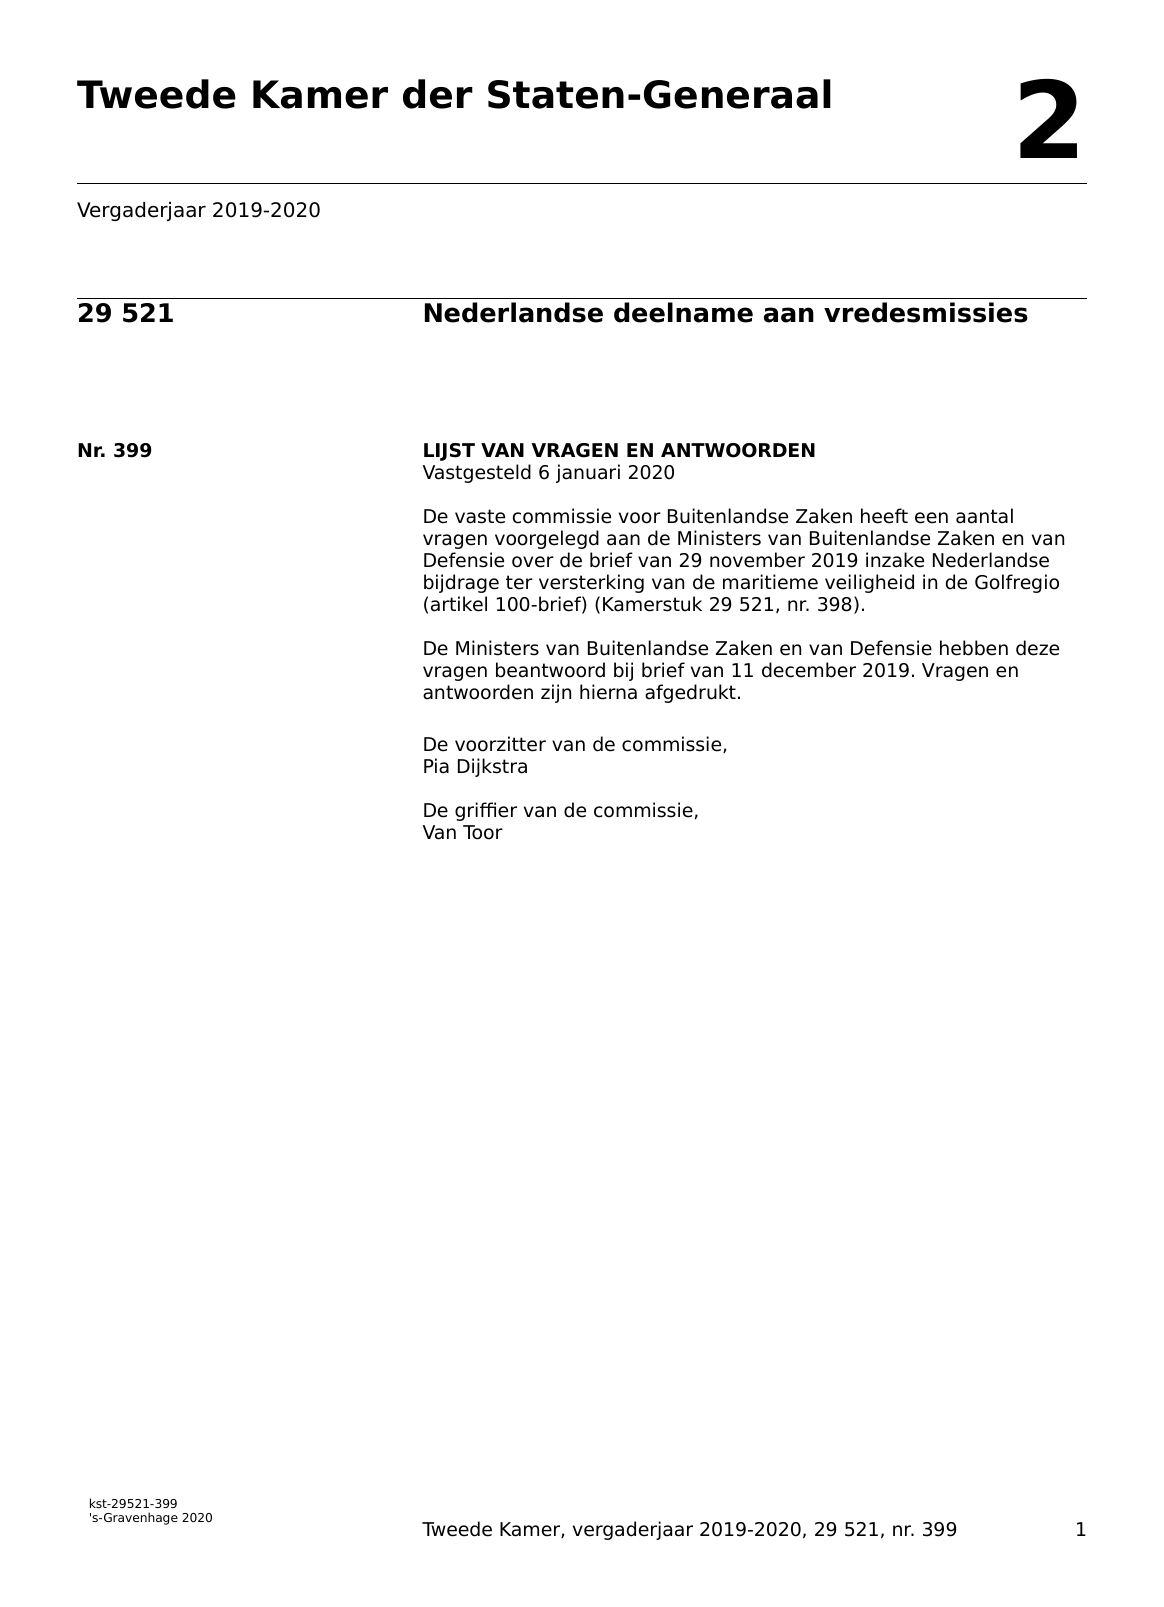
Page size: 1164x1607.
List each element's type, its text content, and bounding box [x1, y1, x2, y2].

text 's-Gravenhage 2020 [88, 1511, 323, 1525]
text De griffier van de commissie, Van Toor [422, 800, 1087, 844]
text De vaste commissie voor Buitenlandse Zaken heeft een aantal vragen voorgelegd aan de Ministers van Buitenlandse Zaken en van Defensie over de brief van 29 november 2019 inzake Nederlandse bijdrage ter versterking van de maritieme veiligheid in de Golfregio (artikel 100-brief) (Kamerstuk 29 521, nr. 398). [422, 506, 1087, 616]
subtitle 29 521 Nederlandse deelname aan vredesmissies [77, 299, 1087, 329]
subtitle Nr. 399 LIJST VAN VRAGEN EN ANTWOORDEN [77, 440, 1087, 462]
text De voorzitter van de commissie, Pia Dijkstra [422, 734, 1087, 778]
table_header 2 [886, 59, 1087, 183]
table_header Tweede Kamer der Staten-Generaal [77, 59, 886, 183]
text kst-29521-399 [88, 1497, 323, 1511]
text De Ministers van Buitenlandse Zaken en van Defensie hebben deze vragen beantwoord bij brief van 11 december 2019. Vragen en antwoorden zijn hierna afgedrukt. [422, 638, 1087, 704]
table_cell Vergaderjaar 2019-2020 [77, 184, 1087, 298]
text Vastgesteld 6 januari 2020 [422, 462, 1087, 484]
